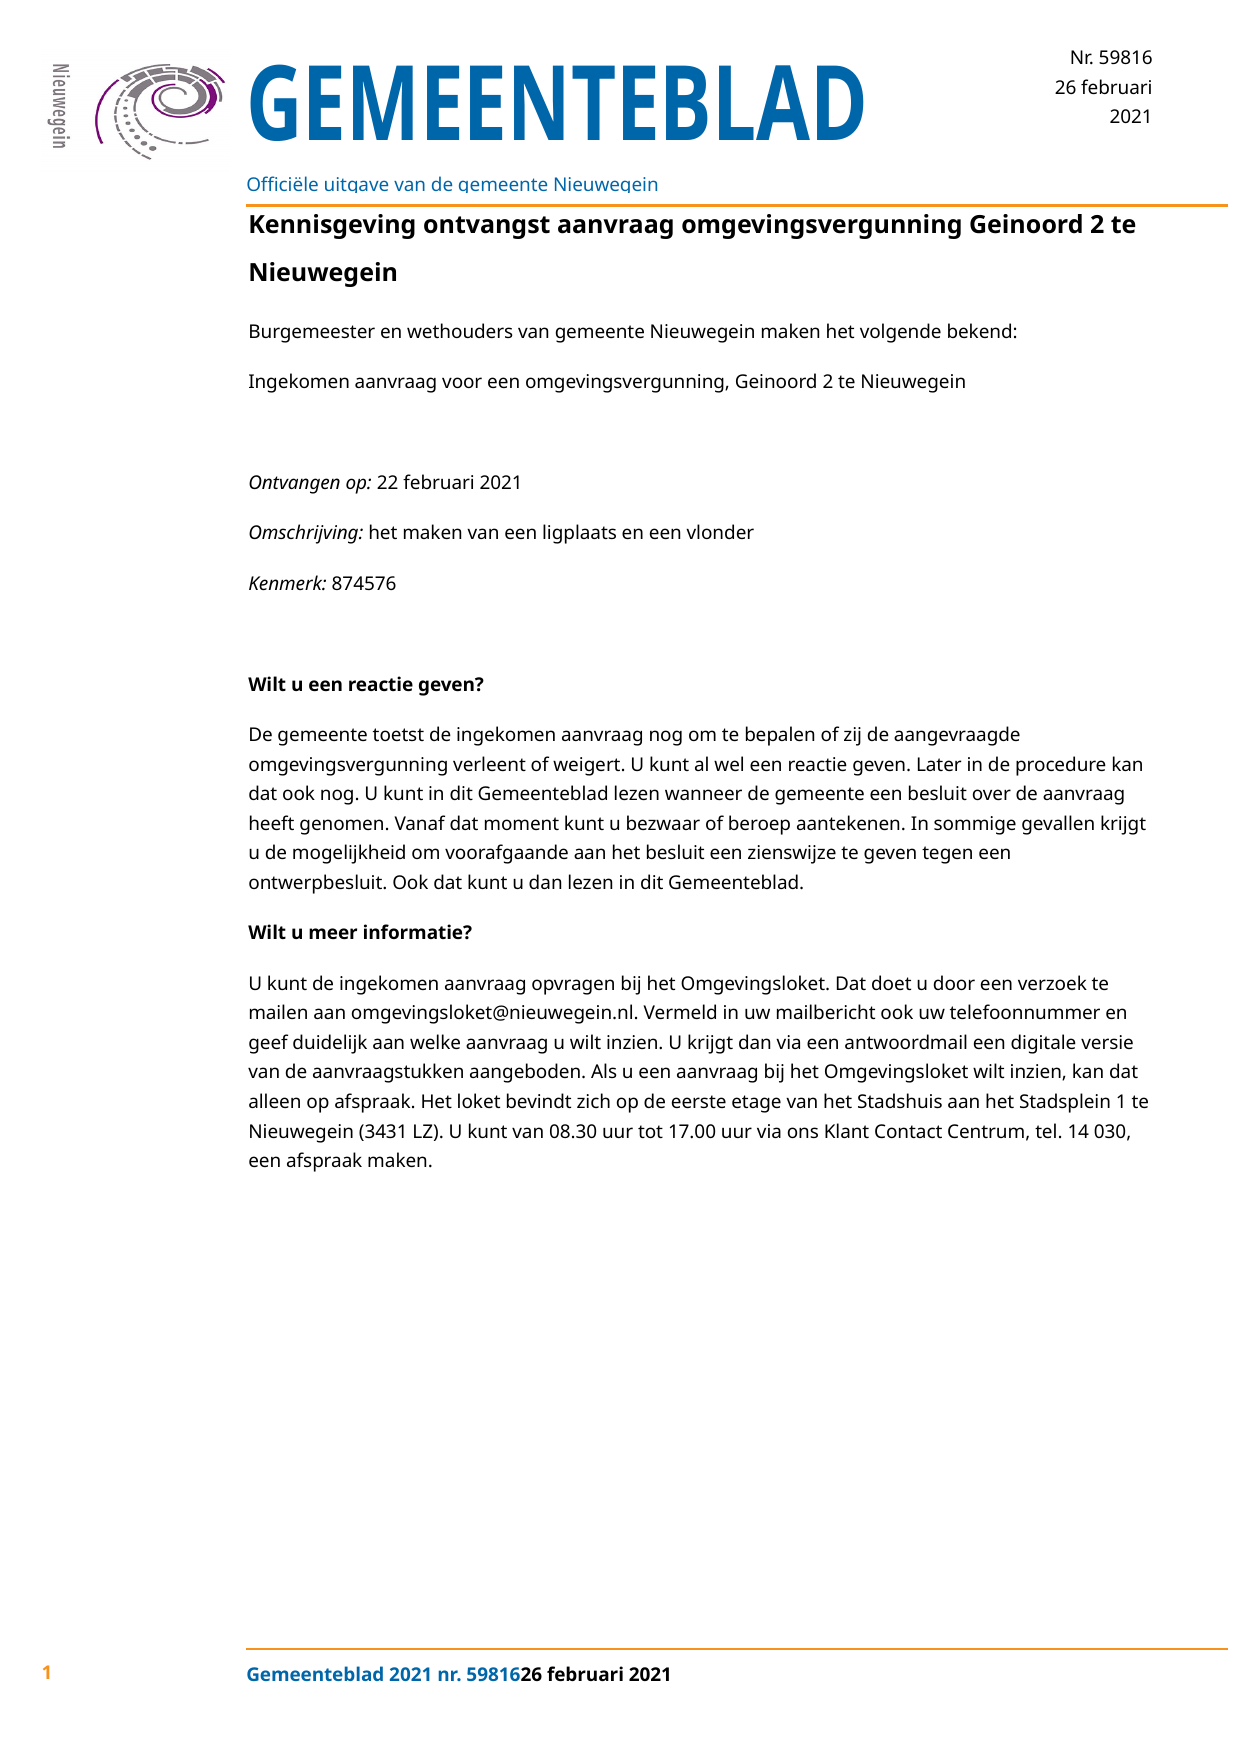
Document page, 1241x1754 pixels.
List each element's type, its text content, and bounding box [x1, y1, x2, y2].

text Ontvangen op: 22 februari 2021 [248, 469, 1152, 495]
text Omschrijving: het maken van een ligplaats en een vlonder [248, 519, 1152, 545]
text Kennisgeving ontvangst aanvraag omgevingsvergunning Geinoord 2 te Nieuwegein [248, 207, 1152, 288]
text Kenmerk: 874576 [248, 570, 1152, 596]
text Ingekomen aanvraag voor een omgevingsvergunning, Geinoord 2 te Nieuwegein [248, 368, 1152, 394]
text Wilt u een reactie geven? [248, 671, 1152, 697]
text De gemeente toetst de ingekomen aanvraag nog om te bepalen of zij de aangevraagde omgevingsvergunning verleent of weigert. U kunt al wel een reactie geven. Later in de procedure kan dat ook nog. U kunt in dit Gemeenteblad lezen wanneer de gemeente een besluit over de aanvraag heeft genomen. Vanaf dat moment kunt u bezwaar of beroep aantekenen. In sommige gevallen krijgt u de mogelijkheid om voorafgaande aan het besluit een zienswijze te geven tegen een ontwerpbesluit. Ook dat kunt u dan lezen in dit Gemeenteblad. [248, 721, 1152, 895]
text Burgemeester en wethouders van gemeente Nieuwegein maken het volgende bekend: [248, 318, 1152, 344]
text U kunt de ingekomen aanvraag opvragen bij het Omgevingsloket. Dat doet u door een verzoek te mailen aan omgevingsloket@nieuwegein.nl. Vermeld in uw mailbericht ook uw telefoonnummer en geef duidelijk aan welke aanvraag u wilt inzien. U krijgt dan via een antwoordmail een digitale versie van de aanvraagstukken aangeboden. Als u een aanvraag bij het Omgevingsloket wilt inzien, kan dat alleen op afspraak. Het loket bevindt zich op de eerste etage van het Stadshuis aan het Stadsplein 1 te Nieuwegein (3431 LZ). U kunt van 08.30 uur tot 17.00 uur via ons Klant Contact Centrum, tel. 14 030, een afspraak maken. [248, 970, 1152, 1173]
text Wilt u meer informatie? [248, 919, 1152, 945]
picture [41, 47, 231, 172]
